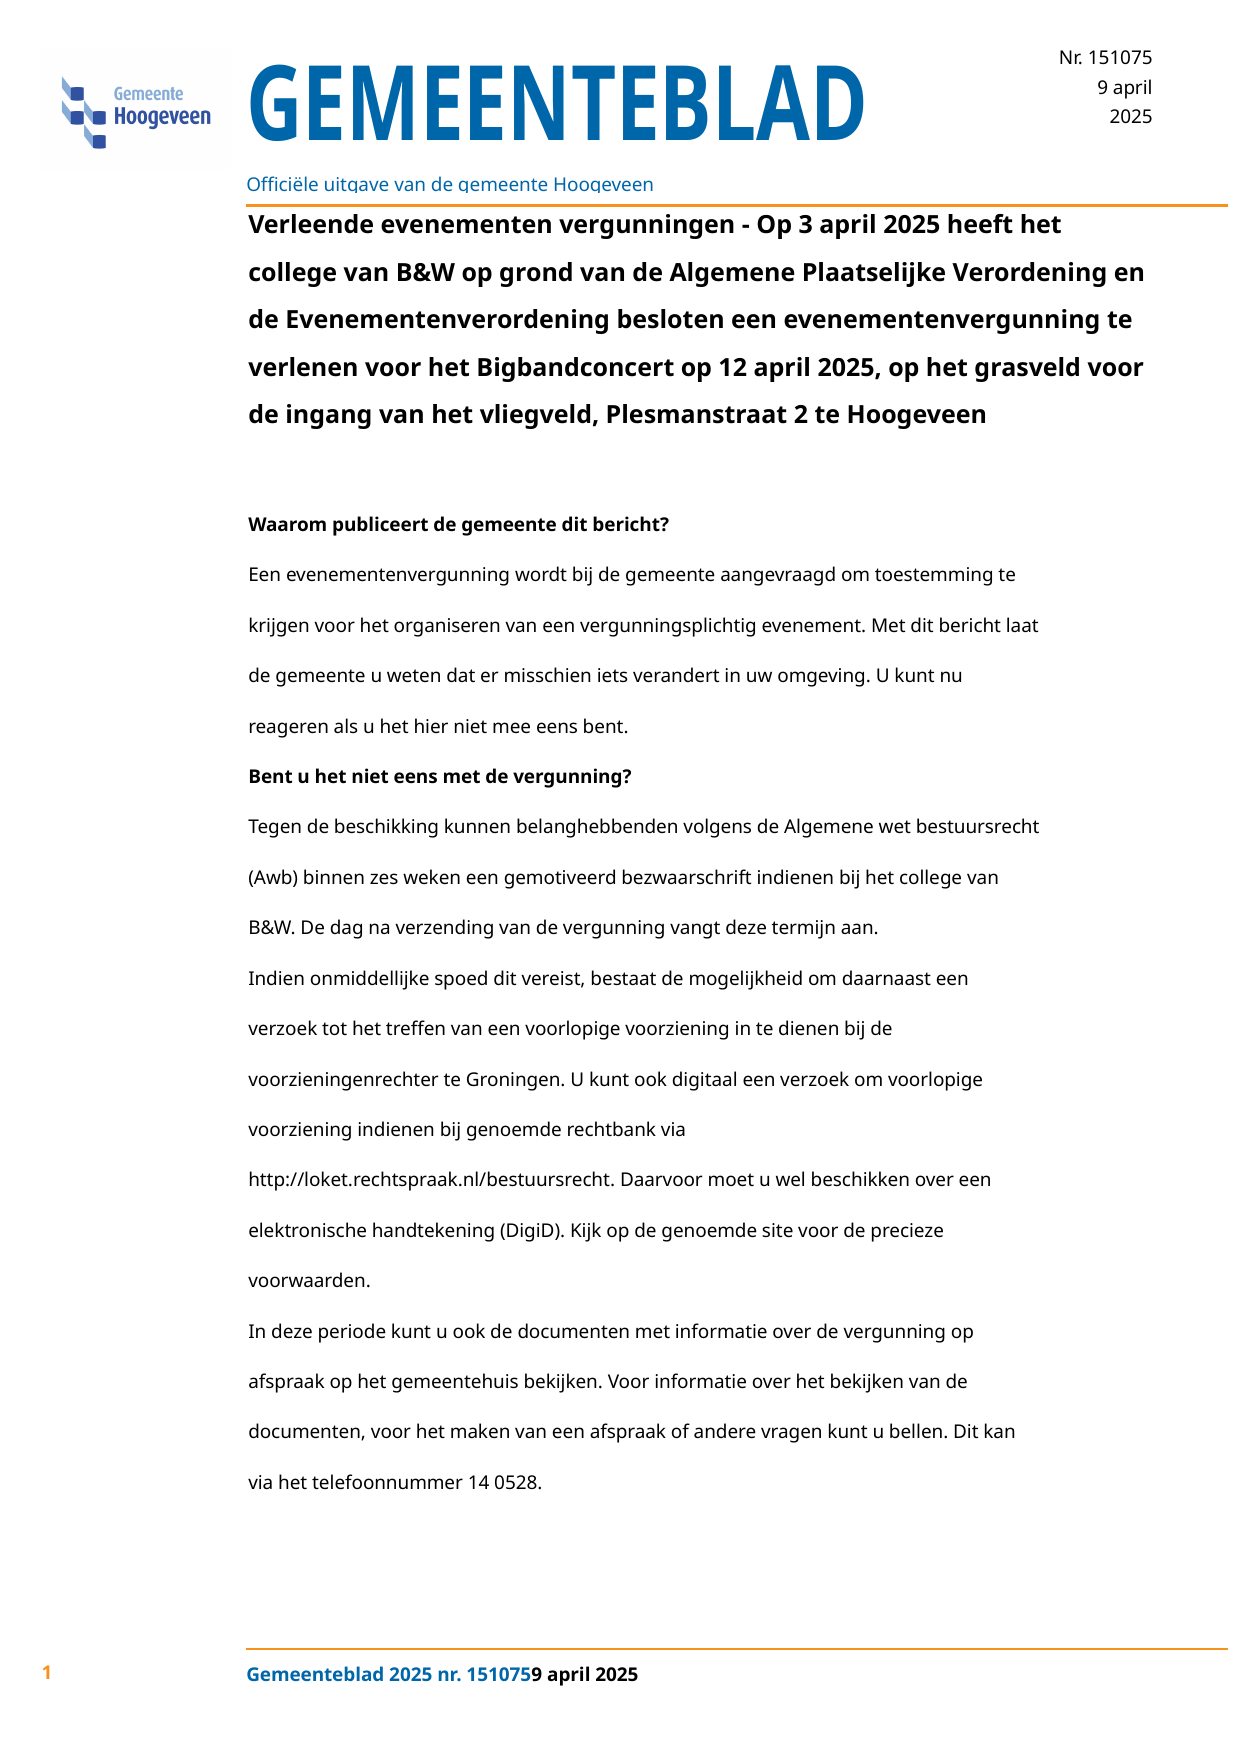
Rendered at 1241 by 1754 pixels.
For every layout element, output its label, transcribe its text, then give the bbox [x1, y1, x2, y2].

text krijgen voor het organiseren van een vergunningsplichtig evenement. Met dit bericht laat [248, 612, 1152, 638]
text documenten, voor het maken van een afspraak of andere vragen kunt u bellen. Dit kan [248, 1419, 1152, 1444]
text afspraak op het gemeentehuis bekijken. Voor informatie over het bekijken van de [248, 1368, 1152, 1394]
text voorwaarden. [248, 1267, 1152, 1293]
text Indien onmiddellijke spoed dit vereist, bestaat de mogelijkheid om daarnaast een [248, 965, 1152, 991]
text voorziening indienen bij genoemde rechtbank via [248, 1116, 1152, 1142]
text (Awb) binnen zes weken een gemotiveerd bezwaarschrift indienen bij het college van [248, 864, 1152, 890]
text reageren als u het hier niet mee eens bent. [248, 713, 1152, 738]
text Een evenementenvergunning wordt bij de gemeente aangevraagd om toestemming te [248, 562, 1152, 587]
text verzoek tot het treffen van een voorlopige voorziening in te dienen bij de [248, 1015, 1152, 1041]
text Bent u het niet eens met de vergunning? [248, 763, 1152, 789]
text Verleende evenementen vergunningen - Op 3 april 2025 heeft het college van B&W op grond van de Algemene Plaatselijke Verordening en de Evenementenverordening besloten een evenementenvergunning te verlenen voor het Bigbandconcert op 12 april 2025, op het grasveld voor de ingang van het vliegveld, Plesmanstraat 2 te Hoogeveen [248, 207, 1152, 431]
text voorzieningenrechter te Groningen. U kunt ook digitaal een verzoek om voorlopige [248, 1066, 1152, 1091]
text Waarom publiceert de gemeente dit bericht? [248, 511, 1152, 537]
text In deze periode kunt u ook de documenten met informatie over de vergunning op [248, 1318, 1152, 1343]
text http://loket.rechtspraak.nl/bestuursrecht. Daarvoor moet u wel beschikken over een [248, 1167, 1152, 1192]
text B&W. De dag na verzending van de vergunning vangt deze termijn aan. [248, 914, 1152, 940]
picture [41, 47, 231, 172]
text de gemeente u weten dat er misschien iets verandert in uw omgeving. U kunt nu [248, 662, 1152, 688]
text Tegen de beschikking kunnen belanghebbenden volgens de Algemene wet bestuursrecht [248, 814, 1152, 839]
text elektronische handtekening (DigiD). Kijk op de genoemde site voor de precieze [248, 1217, 1152, 1243]
text via het telefoonnummer 14 0528. [248, 1469, 1152, 1495]
